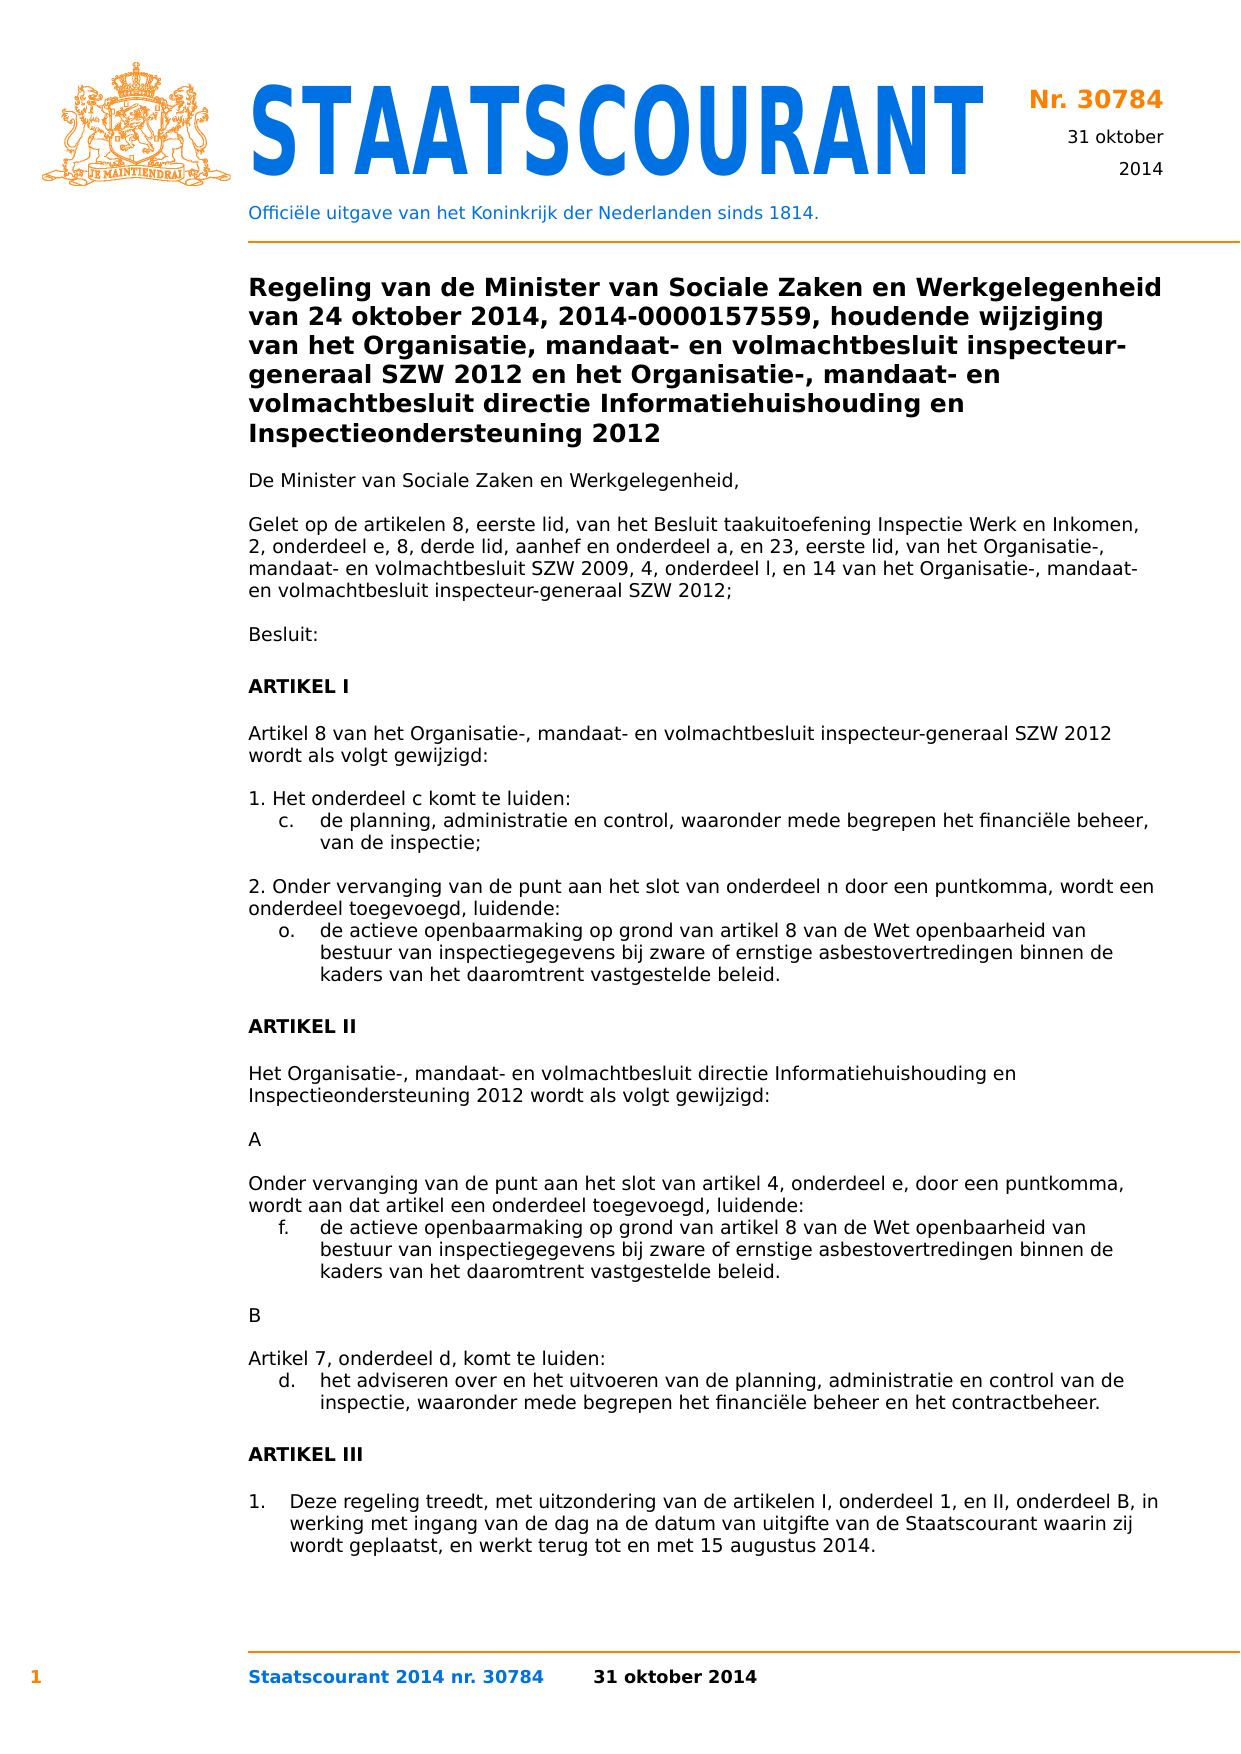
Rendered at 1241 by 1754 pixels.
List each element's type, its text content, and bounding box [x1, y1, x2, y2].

picture [41, 62, 231, 186]
text Het Organisatie-, mandaat- en volmachtbesluit directie Informatiehuishouding en Inspectieondersteuning 2012 wordt als volgt gewijzigd: [248, 1063, 1163, 1107]
text d. het adviseren over en het uitvoeren van de planning, administratie en control van de inspectie, waaronder mede begrepen het financiële beheer en het contractbeheer. [278, 1370, 1163, 1414]
table_cell 31 oktober [998, 121, 1240, 153]
text Artikel 7, onderdeel d, komt te luiden: [248, 1348, 1163, 1370]
text c. de planning, administratie en control, waaronder mede begrepen het financiële beheer, van de inspectie; [278, 810, 1163, 854]
subtitle Regeling van de Minister van Sociale Zaken en Werkgelegenheid van 24 oktober 2014, 2014-0000157559, houdende wijziging van het Organisatie, mandaat- en volmachtbesluit inspecteur-generaal SZW 2012 en het Organisatie-, mandaat- en volmachtbesluit directie Informatiehuishouding en Inspectieondersteuning 2012 [248, 273, 1163, 448]
subtitle ARTIKEL II [248, 1016, 1163, 1038]
text 1. Het onderdeel c komt te luiden: [248, 788, 1163, 810]
text f. de actieve openbaarmaking op grond van artikel 8 van de Wet openbaarheid van bestuur van inspectiegegevens bij zware of ernstige asbestovertredingen binnen de kaders van het daaromtrent vastgestelde beleid. [278, 1217, 1163, 1283]
table_header STAATSCOURANT [248, 62, 998, 203]
text o. de actieve openbaarmaking op grond van artikel 8 van de Wet openbaarheid van bestuur van inspectiegegevens bij zware of ernstige asbestovertredingen binnen de kaders van het daaromtrent vastgestelde beleid. [278, 920, 1163, 986]
text Gelet op de artikelen 8, eerste lid, van het Besluit taakuitoefening Inspectie Werk en Inkomen, 2, onderdeel e, 8, derde lid, aanhef en onderdeel a, en 23, eerste lid, van het Organisatie-, mandaat- en volmachtbesluit SZW 2009, 4, onderdeel l, en 14 van het Organisatie-, mandaat- en volmachtbesluit inspecteur-generaal SZW 2012; [248, 514, 1163, 602]
text Artikel 8 van het Organisatie-, mandaat- en volmachtbesluit inspecteur-generaal SZW 2012 wordt als volgt gewijzigd: [248, 722, 1163, 766]
subtitle ARTIKEL I [248, 676, 1163, 697]
table_cell 2014 [998, 153, 1240, 203]
table_cell Officiële uitgave van het Koninkrijk der Nederlanden sinds 1814. [248, 203, 1240, 241]
text Onder vervanging van de punt aan het slot van artikel 4, onderdeel e, door een puntkomma, wordt aan dat artikel een onderdeel toegevoegd, luidende: [248, 1173, 1163, 1217]
table_header Nr. 30784 [998, 62, 1240, 121]
subtitle ARTIKEL III [248, 1444, 1163, 1466]
text A [248, 1129, 1163, 1151]
text 1. Deze regeling treedt, met uitzondering van de artikelen I, onderdeel 1, en II, onderdeel B, in werking met ingang van de dag na de datum van uitgifte van de Staatscourant waarin zij wordt geplaatst, en werkt terug tot en met 15 augustus 2014. [248, 1491, 1163, 1557]
text 2. Onder vervanging van de punt aan het slot van onderdeel n door een puntkomma, wordt een onderdeel toegevoegd, luidende: [248, 876, 1163, 920]
text De Minister van Sociale Zaken en Werkgelegenheid, [248, 470, 1163, 492]
text Besluit: [248, 623, 1163, 646]
table_header [25, 62, 248, 241]
text B [248, 1304, 1163, 1326]
